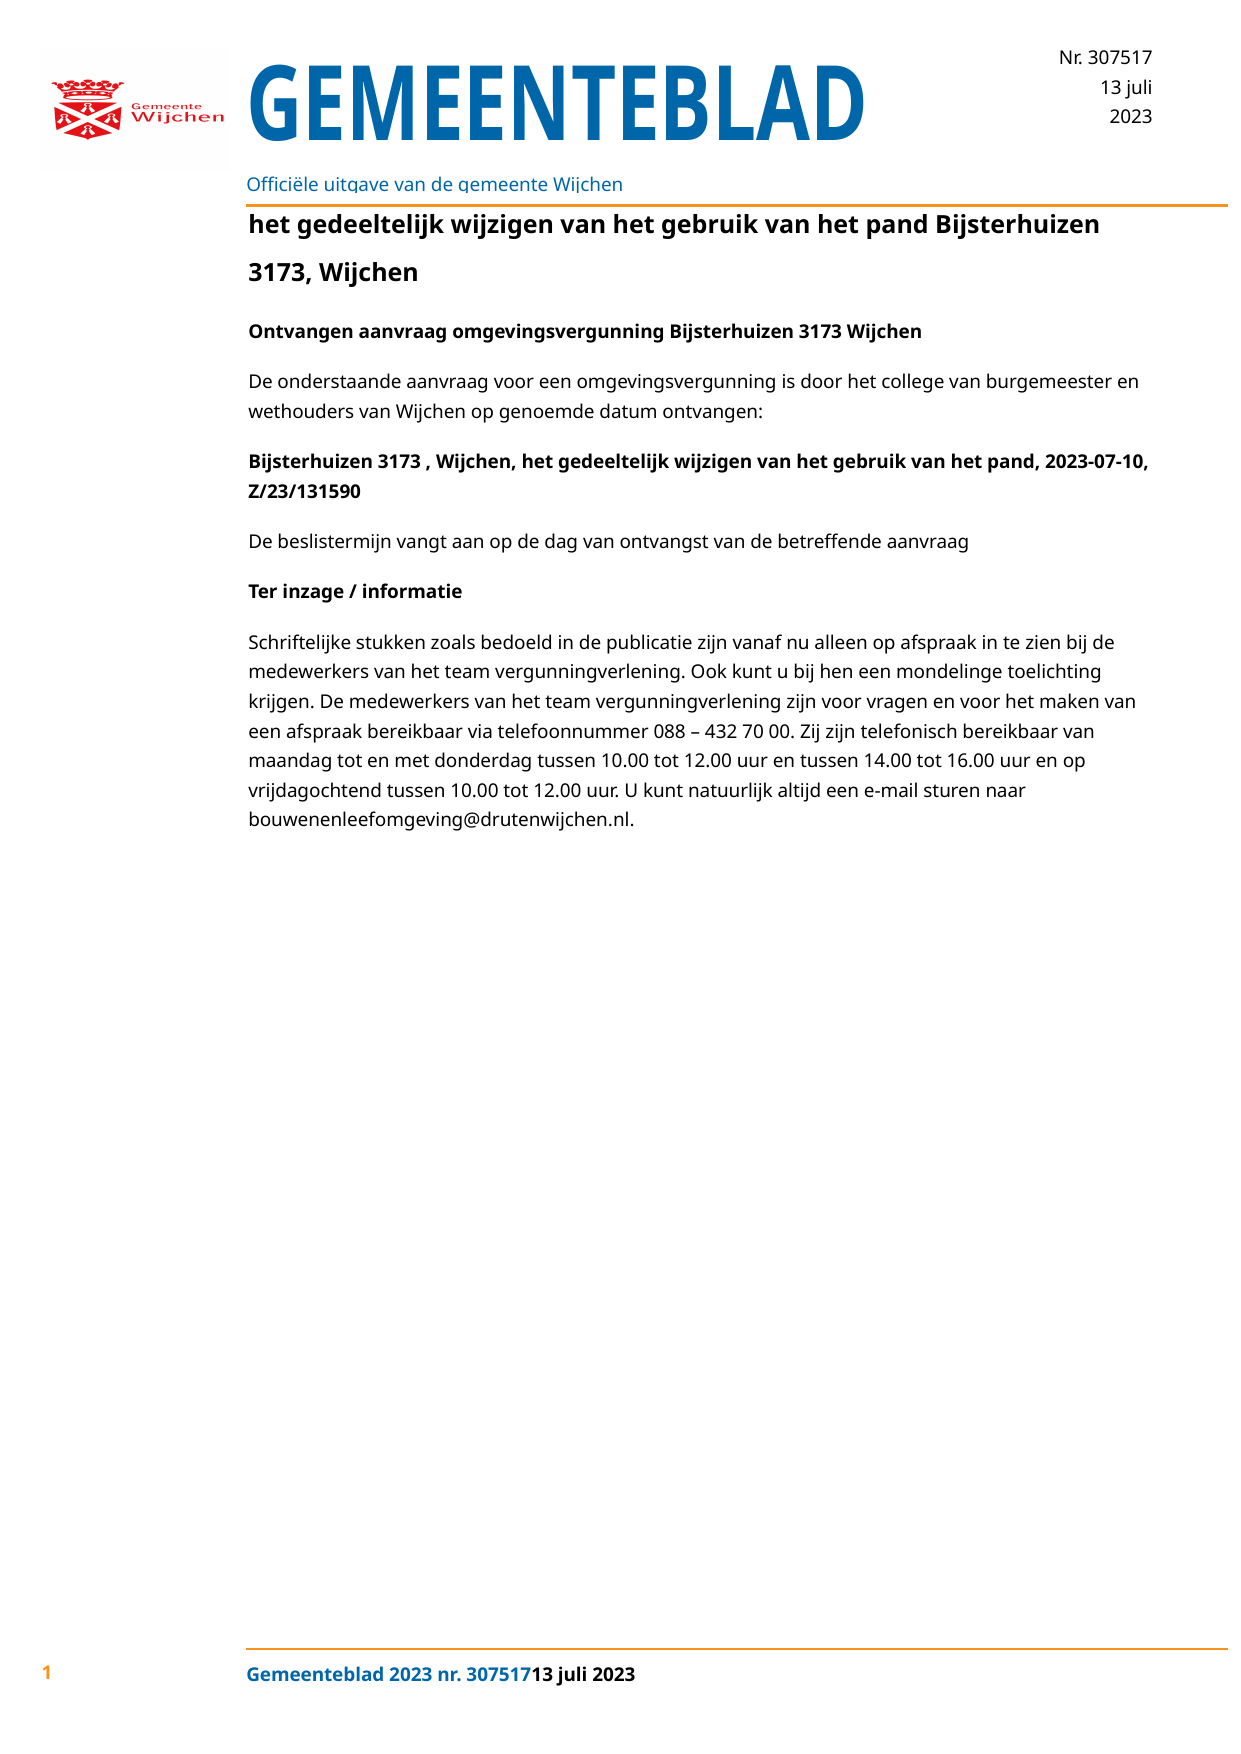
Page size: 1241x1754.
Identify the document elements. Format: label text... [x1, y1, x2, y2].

text het gedeeltelijk wijzigen van het gebruik van het pand Bijsterhuizen 3173, Wijchen [248, 207, 1152, 288]
text Bijsterhuizen 3173 , Wijchen, het gedeeltelijk wijzigen van het gebruik van het pand, 2023-07-10, Z/23/131590 [248, 448, 1152, 504]
picture [41, 47, 231, 172]
text De beslistermijn vangt aan op de dag van ontvangst van de betreffende aanvraag [248, 528, 1152, 554]
text Ter inzage / informatie [248, 579, 1152, 604]
text De onderstaande aanvraag voor een omgevingsvergunning is door het college van burgemeester en wethouders van Wijchen op genoemde datum ontvangen: [248, 368, 1152, 424]
text Ontvangen aanvraag omgevingsvergunning Bijsterhuizen 3173 Wijchen [248, 318, 1152, 344]
text Schriftelijke stukken zoals bedoeld in de publicatie zijn vanaf nu alleen op afspraak in te zien bij de medewerkers van het team vergunningverlening. Ook kunt u bij hen een mondelinge toelichting krijgen. De medewerkers van het team vergunningverlening zijn voor vragen en voor het maken van een afspraak bereikbaar via telefoonnummer 088 – 432 70 00. Zij zijn telefonisch bereikbaar van maandag tot en met donderdag tussen 10.00 tot 12.00 uur en tussen 14.00 tot 16.00 uur en op vrijdagochtend tussen 10.00 tot 12.00 uur. U kunt natuurlijk altijd een e-mail sturen naar bouwenenleefomgeving@drutenwijchen.nl. [248, 629, 1152, 832]
